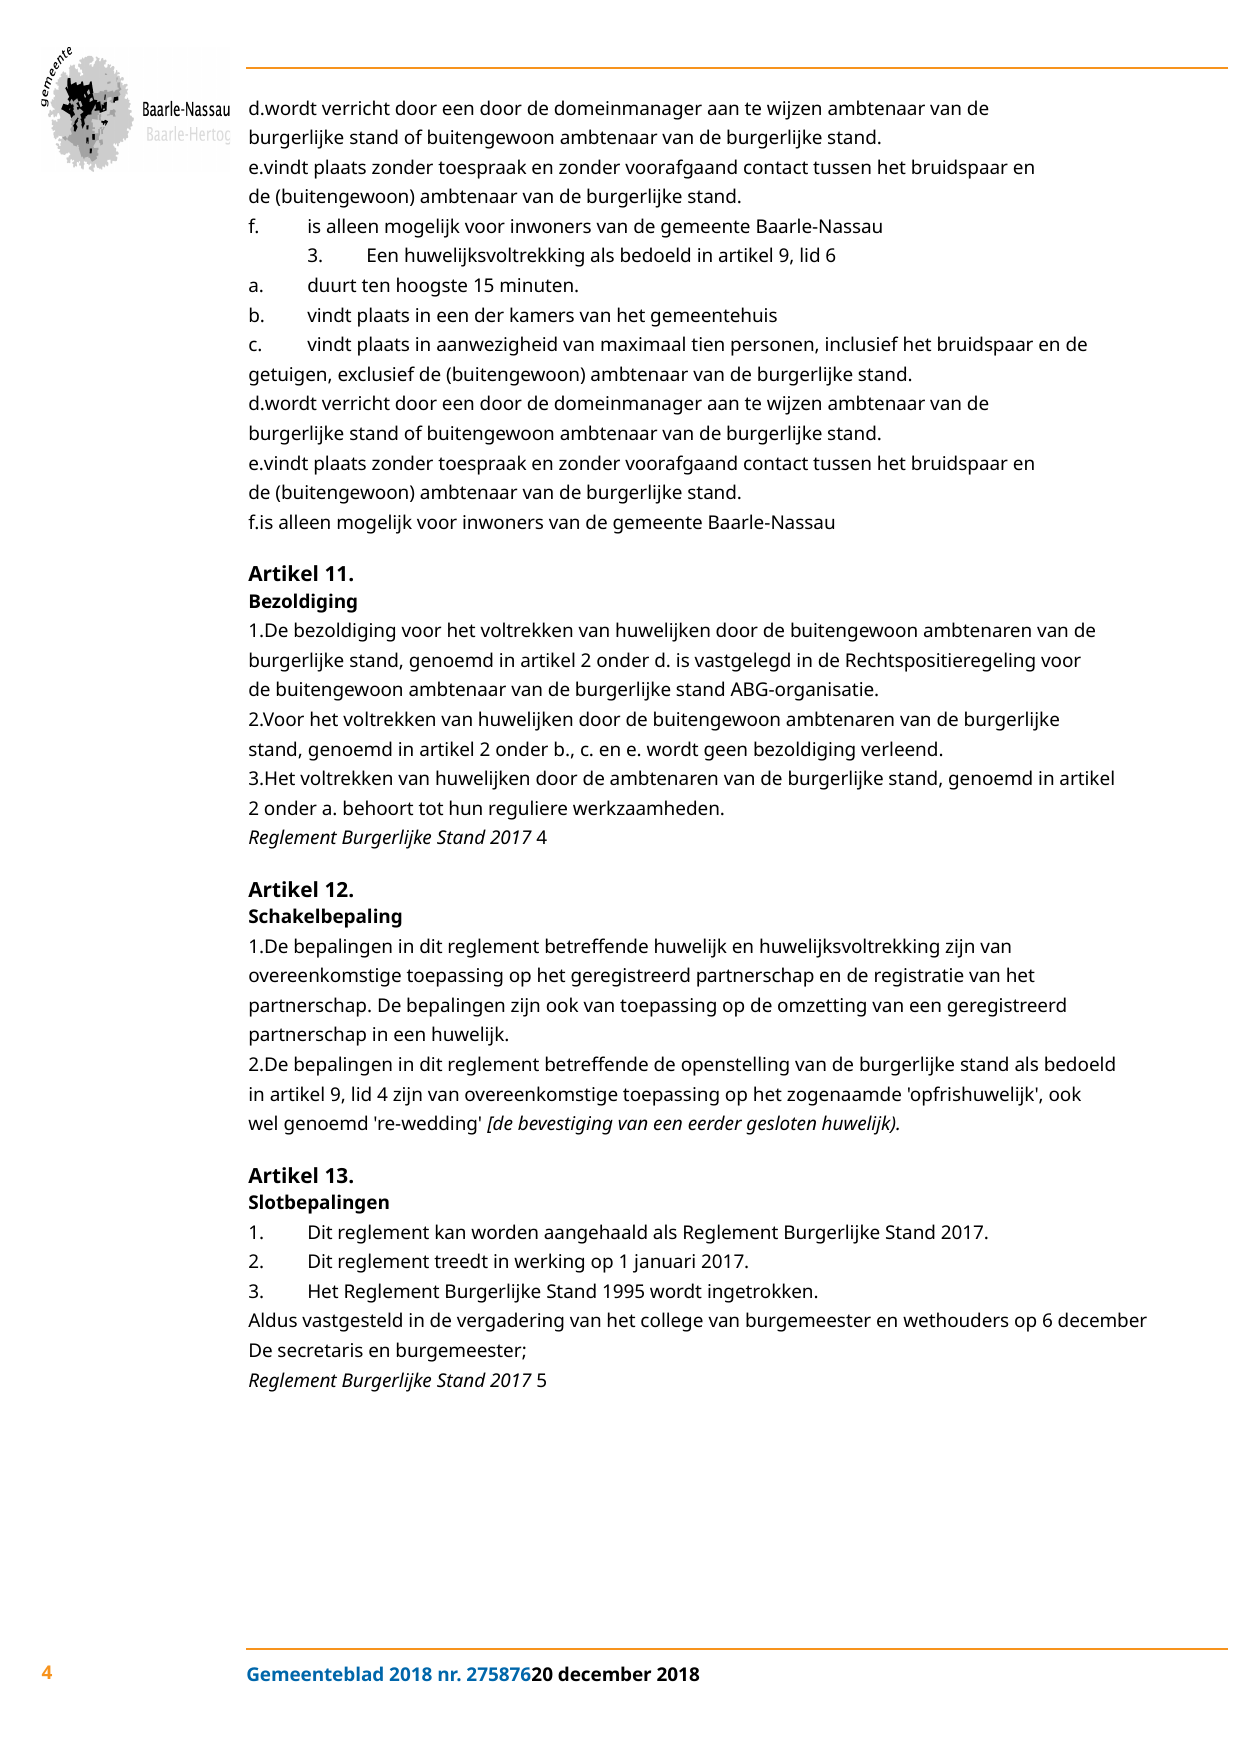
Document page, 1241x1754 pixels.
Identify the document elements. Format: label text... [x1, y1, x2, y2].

text getuigen, exclusief de (buitengewoon) ambtenaar van de burgerlijke stand. [248, 361, 1152, 387]
text d.wordt verricht door een door de domeinmanager aan te wijzen ambtenaar van de [248, 391, 1152, 416]
text de buitengewoon ambtenaar van de burgerlijke stand ABG-organisatie. [248, 677, 1152, 702]
text Artikel 12. [248, 875, 1152, 903]
text 1.De bepalingen in dit reglement betreffende huwelijk en huwelijksvoltrekking zijn van [248, 933, 1152, 959]
text Aldus vastgesteld in de vergadering van het college van burgemeester en wethouders op 6 december [248, 1308, 1152, 1333]
list Dit reglement treedt in werking op 1 januari 2017. [248, 1248, 1152, 1274]
list is alleen mogelijk voor inwoners van de gemeente Baarle-Nassau [248, 213, 1152, 239]
text Reglement Burgerlijke Stand 2017 4 [248, 824, 1152, 850]
text Slotbepalingen [248, 1189, 1152, 1215]
text de (buitengewoon) ambtenaar van de burgerlijke stand. [248, 479, 1152, 505]
list vindt plaats in een der kamers van het gemeentehuis [248, 302, 1152, 328]
text partnerschap. De bepalingen zijn ook van toepassing op de omzetting van een geregistreerd [248, 992, 1152, 1018]
picture [41, 47, 231, 172]
text Schakelbepaling [248, 903, 1152, 929]
text f.is alleen mogelijk voor inwoners van de gemeente Baarle-Nassau [248, 509, 1152, 535]
list duurt ten hoogste 15 minuten. [248, 272, 1152, 298]
text burgerlijke stand of buitengewoon ambtenaar van de burgerlijke stand. [248, 124, 1152, 150]
text Reglement Burgerlijke Stand 2017 5 [248, 1367, 1152, 1392]
text e.vindt plaats zonder toespraak en zonder voorafgaand contact tussen het bruidspaar en [248, 154, 1152, 180]
text 2 onder a. behoort tot hun reguliere werkzaamheden. [248, 795, 1152, 821]
text De secretaris en burgemeester; [248, 1337, 1152, 1363]
text burgerlijke stand, genoemd in artikel 2 onder d. is vastgelegd in de Rechtspositieregeling voor [248, 647, 1152, 673]
list vindt plaats in aanwezigheid van maximaal tien personen, inclusief het bruidspaar en de [248, 331, 1152, 357]
text Artikel 13. [248, 1161, 1152, 1189]
text burgerlijke stand of buitengewoon ambtenaar van de burgerlijke stand. [248, 420, 1152, 446]
text overeenkomstige toepassing op het geregistreerd partnerschap en de registratie van het [248, 962, 1152, 988]
list Dit reglement kan worden aangehaald als Reglement Burgerlijke Stand 2017. [248, 1219, 1152, 1244]
text wel genoemd 're-wedding' [de bevestiging van een eerder gesloten huwelijk). [248, 1110, 1152, 1136]
text 3.Het voltrekken van huwelijken door de ambtenaren van de burgerlijke stand, genoemd in artikel [248, 765, 1152, 791]
text Bezoldiging [248, 588, 1152, 613]
text d.wordt verricht door een door de domeinmanager aan te wijzen ambtenaar van de [248, 95, 1152, 121]
text 2.Voor het voltrekken van huwelijken door de buitengewoon ambtenaren van de burgerlijke [248, 706, 1152, 732]
list Het Reglement Burgerlijke Stand 1995 wordt ingetrokken. [248, 1278, 1152, 1304]
text e.vindt plaats zonder toespraak en zonder voorafgaand contact tussen het bruidspaar en [248, 450, 1152, 476]
text Artikel 11. [248, 559, 1152, 588]
text stand, genoemd in artikel 2 onder b., c. en e. wordt geen bezoldiging verleend. [248, 736, 1152, 761]
text de (buitengewoon) ambtenaar van de burgerlijke stand. [248, 183, 1152, 209]
text partnerschap in een huwelijk. [248, 1022, 1152, 1047]
text in artikel 9, lid 4 zijn van overeenkomstige toepassing op het zogenaamde 'opfrishuwelijk', ook [248, 1081, 1152, 1107]
list Een huwelijksvoltrekking als bedoeld in artikel 9, lid 6 [307, 243, 1152, 268]
text 2.De bepalingen in dit reglement betreffende de openstelling van de burgerlijke stand als bedoeld [248, 1051, 1152, 1077]
text 1.De bezoldiging voor het voltrekken van huwelijken door de buitengewoon ambtenaren van de [248, 617, 1152, 643]
